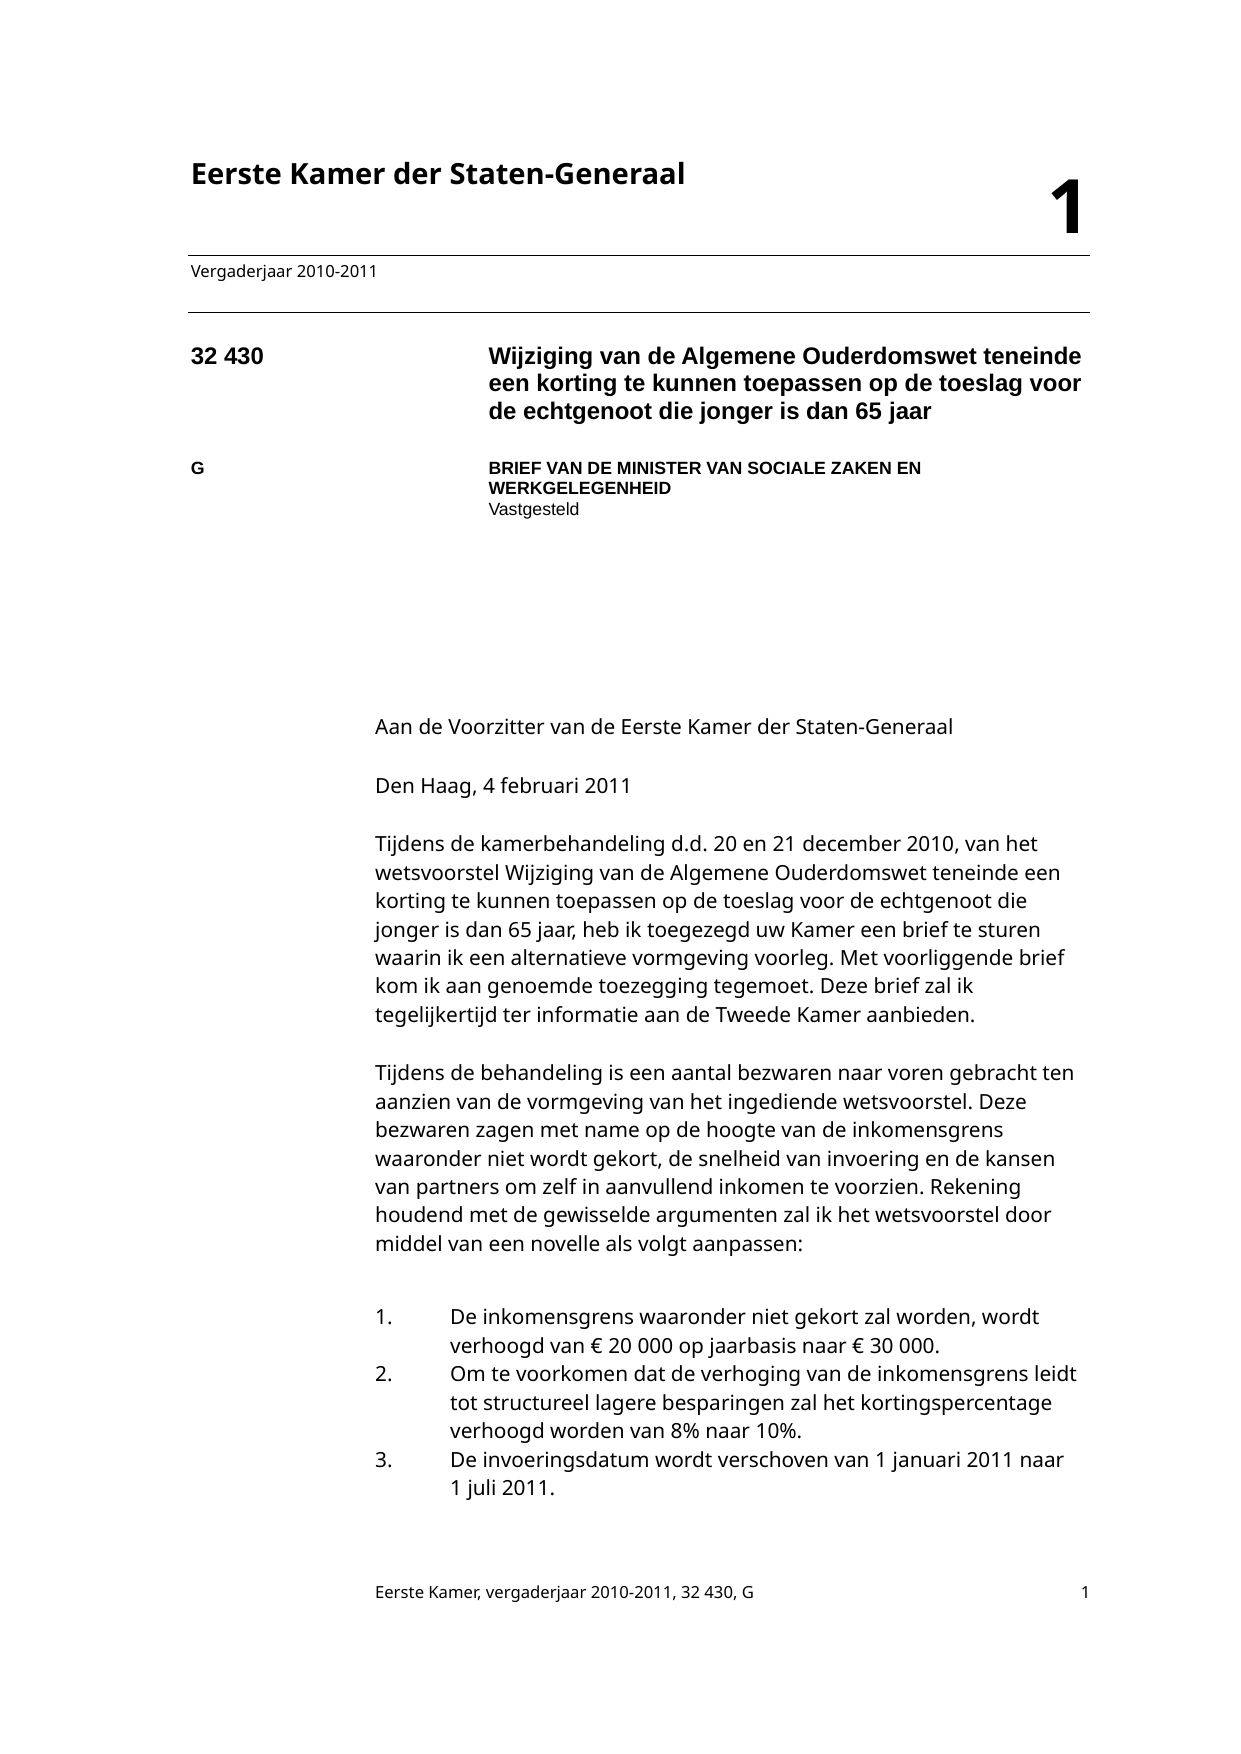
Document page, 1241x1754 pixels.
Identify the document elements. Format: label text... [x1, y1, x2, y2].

table_cell Wijziging van de Algemene Ouderdomswet teneinde een korting te kunnen toepassen op de toeslag voor de echtgenoot die jonger is dan 65 jaar [485, 339, 1090, 454]
text Aan de Voorzitter van de Eerste Kamer der Staten-Generaal [375, 712, 1090, 741]
table_cell G [188, 455, 485, 594]
list Om te voorkomen dat de verhoging van de inkomensgrens leidt tot structureel lagere besparingen zal het kortingspercentage verhoogd worden van 8% naar 10%. [375, 1359, 1090, 1445]
table_cell [188, 313, 485, 339]
table_header 1 [910, 150, 1090, 255]
table_cell Vergaderjaar 2010-2011 [188, 256, 485, 312]
text Tijdens de kamerbehandeling d.d. 20 en 21 december 2010, van het wetsvoorstel Wijziging van de Algemene Ouderdomswet teneinde een korting te kunnen toepassen op de toeslag voor de echtgenoot die jonger is dan 65 jaar, heb ik toegezegd uw Kamer een brief te sturen waarin ik een alternatieve vormgeving voorleg. Met voorliggende brief kom ik aan genoemde toezegging tegemoet. Deze brief zal ik tegelijkertijd ter informatie aan de Tweede Kamer aanbieden. [375, 829, 1090, 1028]
table_cell 32 430 [188, 339, 485, 454]
table_header Eerste Kamer der Staten-Generaal [188, 150, 909, 255]
table_cell [485, 313, 1090, 339]
table_cell [485, 256, 1090, 312]
table_cell BRIEF VAN DE MINISTER VAN SOCIALE ZAKEN EN WERKGELEGENHEID Vastgesteld [485, 455, 1090, 594]
list De inkomensgrens waaronder niet gekort zal worden, wordt verhoogd van € 20 000 op jaarbasis naar € 30 000. [375, 1302, 1090, 1359]
list De invoeringsdatum wordt verschoven van 1 januari 2011 naar 1 juli 2011. [375, 1445, 1090, 1502]
text Tijdens de behandeling is een aantal bezwaren naar voren gebracht ten aanzien van de vormgeving van het ingediende wetsvoorstel. Deze bezwaren zagen met name op de hoogte van de inkomensgrens waaronder niet wordt gekort, de snelheid van invoering en de kansen van partners om zelf in aanvullend inkomen te voorzien. Rekening houdend met de gewisselde argumenten zal ik het wetsvoorstel door middel van een novelle als volgt aanpassen: [375, 1058, 1090, 1257]
text Den Haag, 4 februari 2011 [375, 771, 1090, 799]
